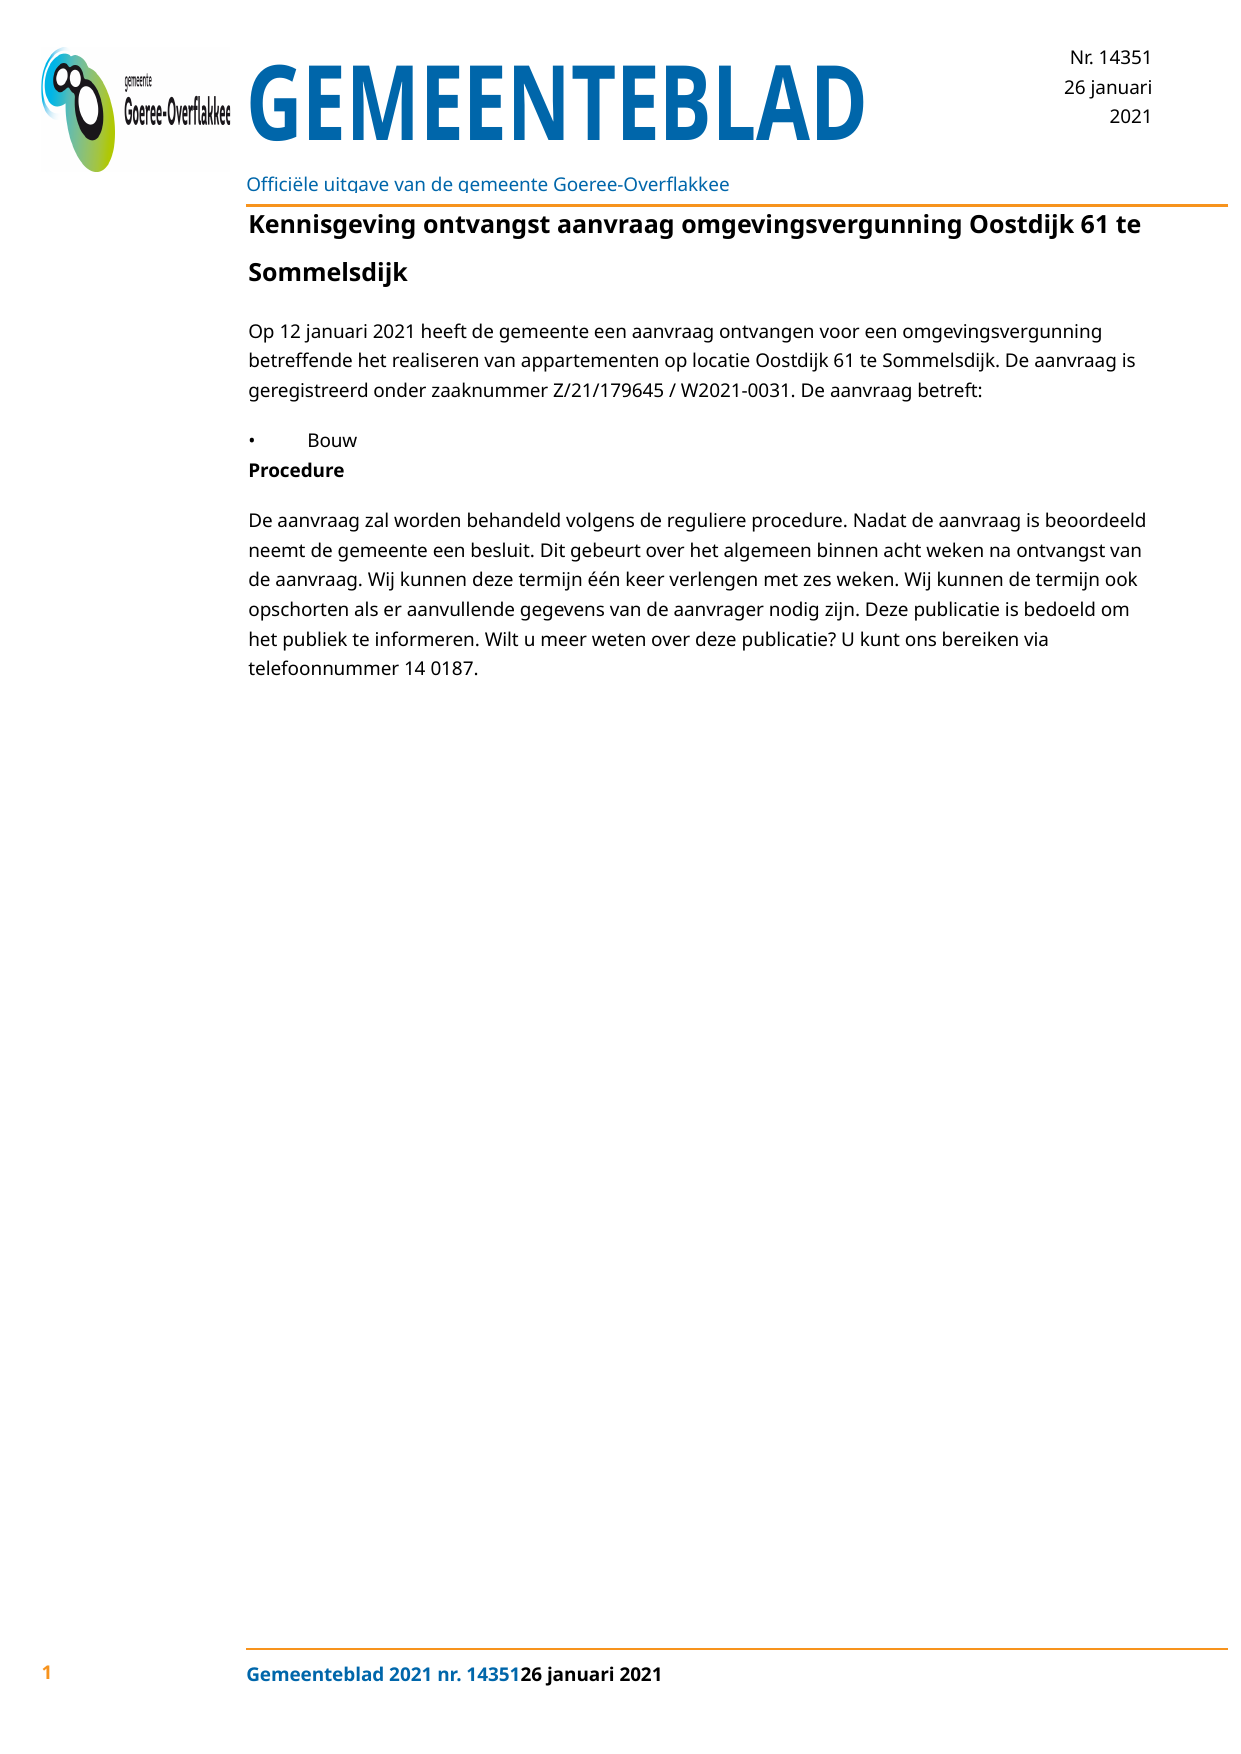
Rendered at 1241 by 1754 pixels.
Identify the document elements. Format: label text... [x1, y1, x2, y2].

list Bouw [248, 427, 1152, 453]
text Kennisgeving ontvangst aanvraag omgevingsvergunning Oostdijk 61 te Sommelsdijk [248, 207, 1152, 288]
text Procedure [248, 457, 1152, 483]
text Op 12 januari 2021 heeft de gemeente een aanvraag ontvangen voor een omgevingsvergunning betreffende het realiseren van appartementen op locatie Oostdijk 61 te Sommelsdijk. De aanvraag is geregistreerd onder zaaknummer Z/21/179645 / W2021-0031. De aanvraag betreft: [248, 318, 1152, 403]
text De aanvraag zal worden behandeld volgens de reguliere procedure. Nadat de aanvraag is beoordeeld neemt de gemeente een besluit. Dit gebeurt over het algemeen binnen acht weken na ontvangst van de aanvraag. Wij kunnen deze termijn één keer verlengen met zes weken. Wij kunnen de termijn ook opschorten als er aanvullende gegevens van de aanvrager nodig zijn. Deze publicatie is bedoeld om het publiek te informeren. Wilt u meer weten over deze publicatie? U kunt ons bereiken via telefoonnummer 14 0187. [248, 507, 1152, 681]
picture [41, 47, 231, 172]
